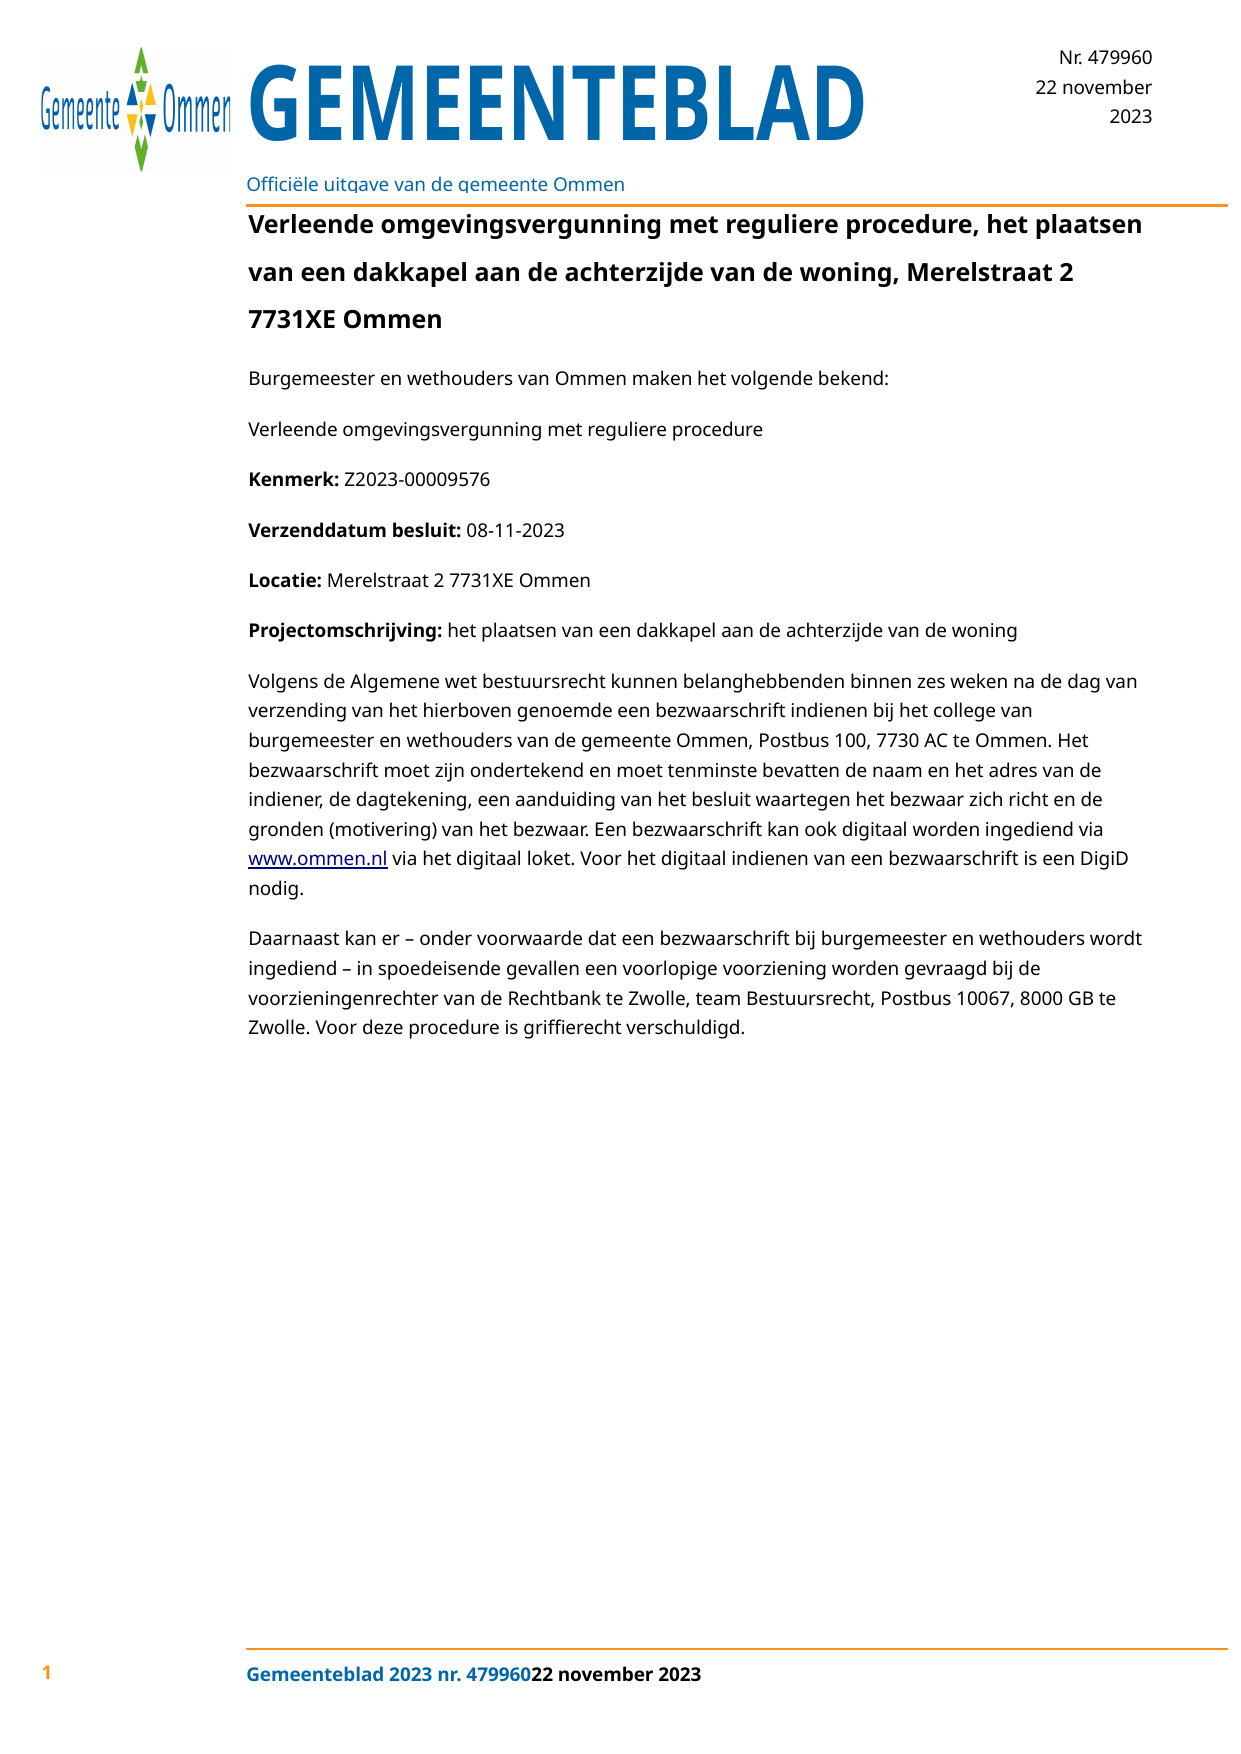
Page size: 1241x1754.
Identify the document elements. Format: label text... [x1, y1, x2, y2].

text Locatie: Merelstraat 2 7731XE Ommen [248, 567, 1152, 593]
text Projectomschrijving: het plaatsen van een dakkapel aan de achterzijde van de woning [248, 618, 1152, 643]
text Verleende omgevingsvergunning met reguliere procedure [248, 416, 1152, 442]
text Volgens de Algemene wet bestuursrecht kunnen belanghebbenden binnen zes weken na de dag van verzending van het hierboven genoemde een bezwaarschrift indienen bij het college van burgemeester en wethouders van de gemeente Ommen, Postbus 100, 7730 AC te Ommen. Het bezwaarschrift moet zijn ondertekend en moet tenminste bevatten de naam en het adres van de indiener, de dagtekening, een aanduiding van het besluit waartegen het bezwaar zich richt en de gronden (motivering) van het bezwaar. Een bezwaarschrift kan ook digitaal worden ingediend via www.ommen.nl via het digitaal loket. Voor het digitaal indienen van een bezwaarschrift is een DigiD nodig. [248, 668, 1152, 901]
text Burgemeester en wethouders van Ommen maken het volgende bekend: [248, 366, 1152, 391]
text Daarnaast kan er – onder voorwaarde dat een bezwaarschrift bij burgemeester en wethouders wordt ingediend – in spoedeisende gevallen een voorlopige voorziening worden gevraagd bij de voorzieningenrechter van de Rechtbank te Zwolle, team Bestuursrecht, Postbus 10067, 8000 GB te Zwolle. Voor deze procedure is griffierecht verschuldigd. [248, 926, 1152, 1040]
text Verzenddatum besluit: 08-11-2023 [248, 517, 1152, 542]
text Verleende omgevingsvergunning met reguliere procedure, het plaatsen van een dakkapel aan de achterzijde van de woning, Merelstraat 2 7731XE Ommen [248, 207, 1152, 336]
text Kenmerk: Z2023-00009576 [248, 466, 1152, 492]
picture [41, 47, 231, 172]
